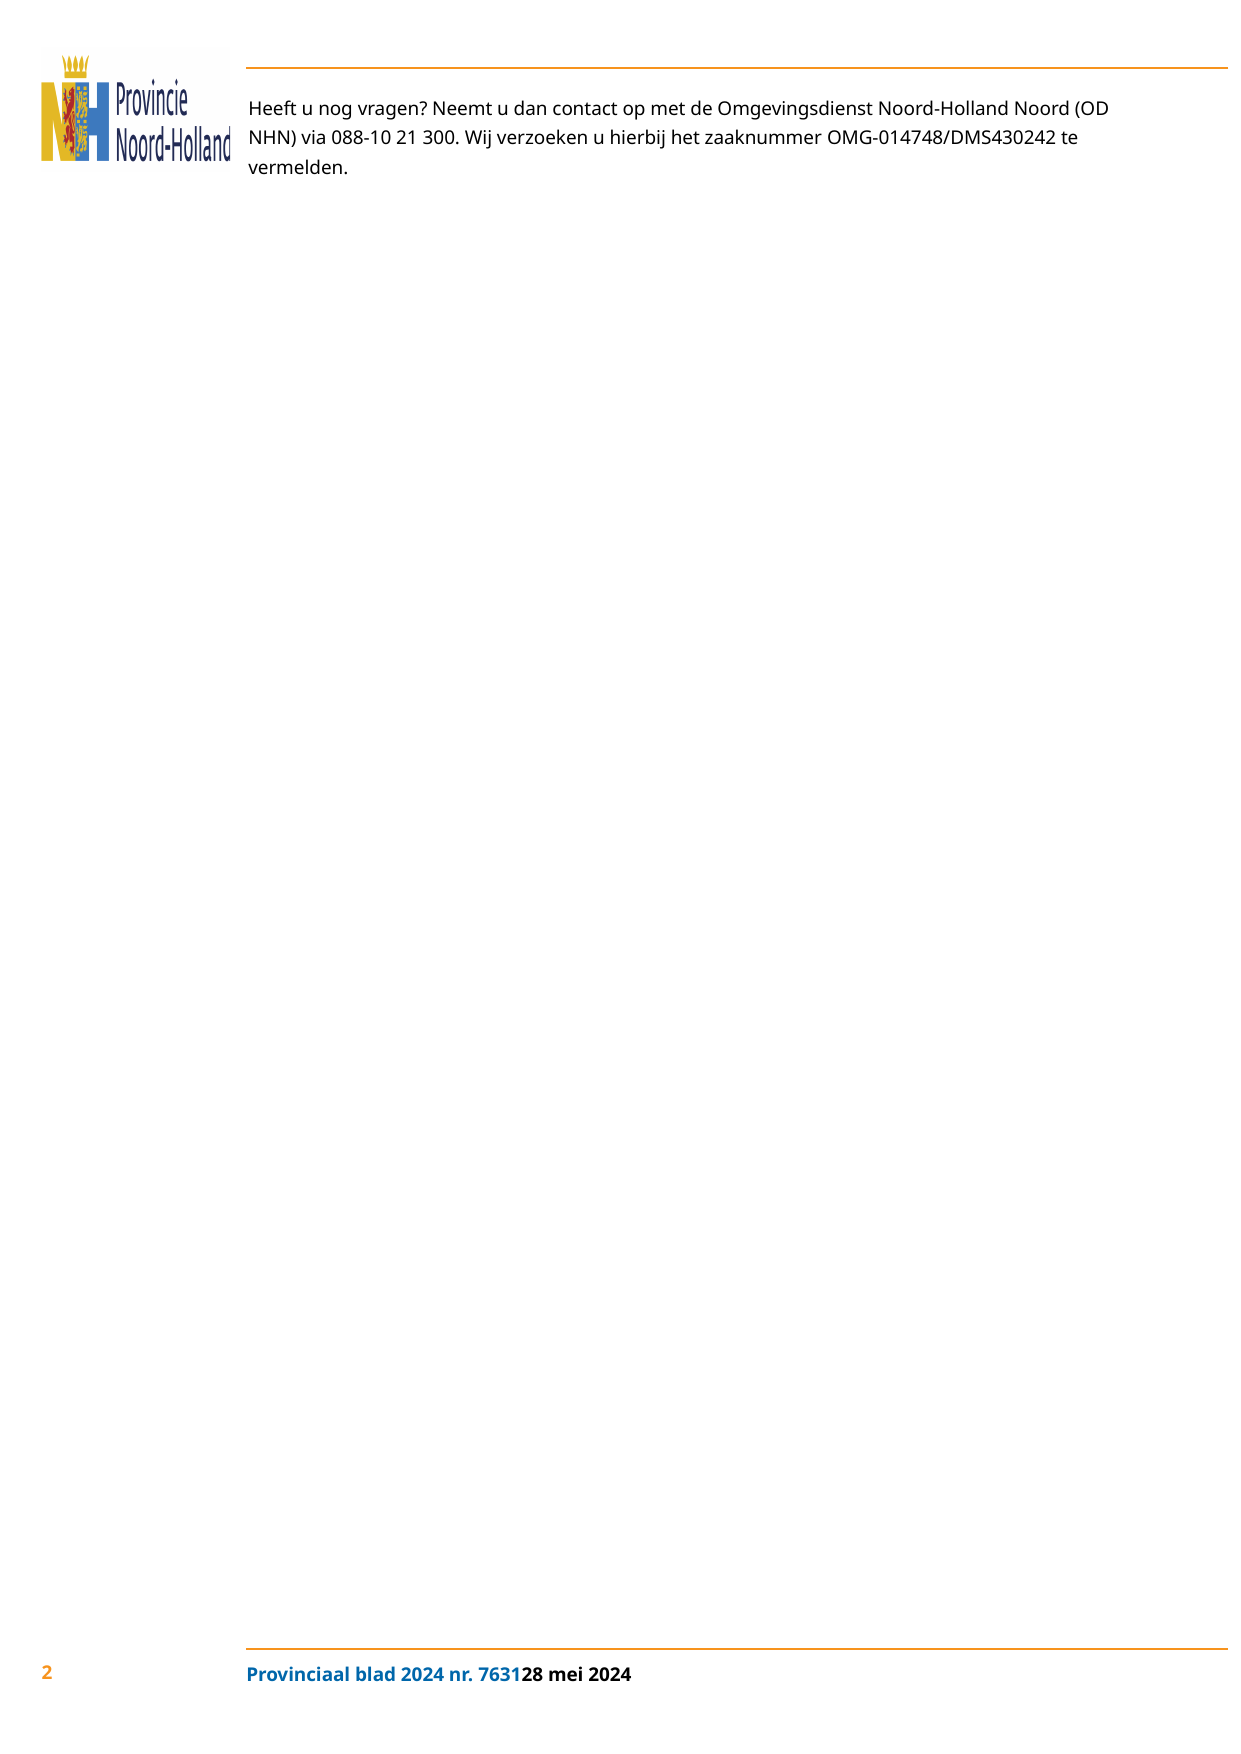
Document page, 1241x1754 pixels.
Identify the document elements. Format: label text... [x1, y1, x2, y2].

text Heeft u nog vragen? Neemt u dan contact op met de Omgevingsdienst Noord-Holland Noord (OD NHN) via 088-10 21 300. Wij verzoeken u hierbij het zaaknummer OMG-014748/DMS430242 te vermelden. [248, 95, 1152, 180]
picture [41, 47, 231, 172]
